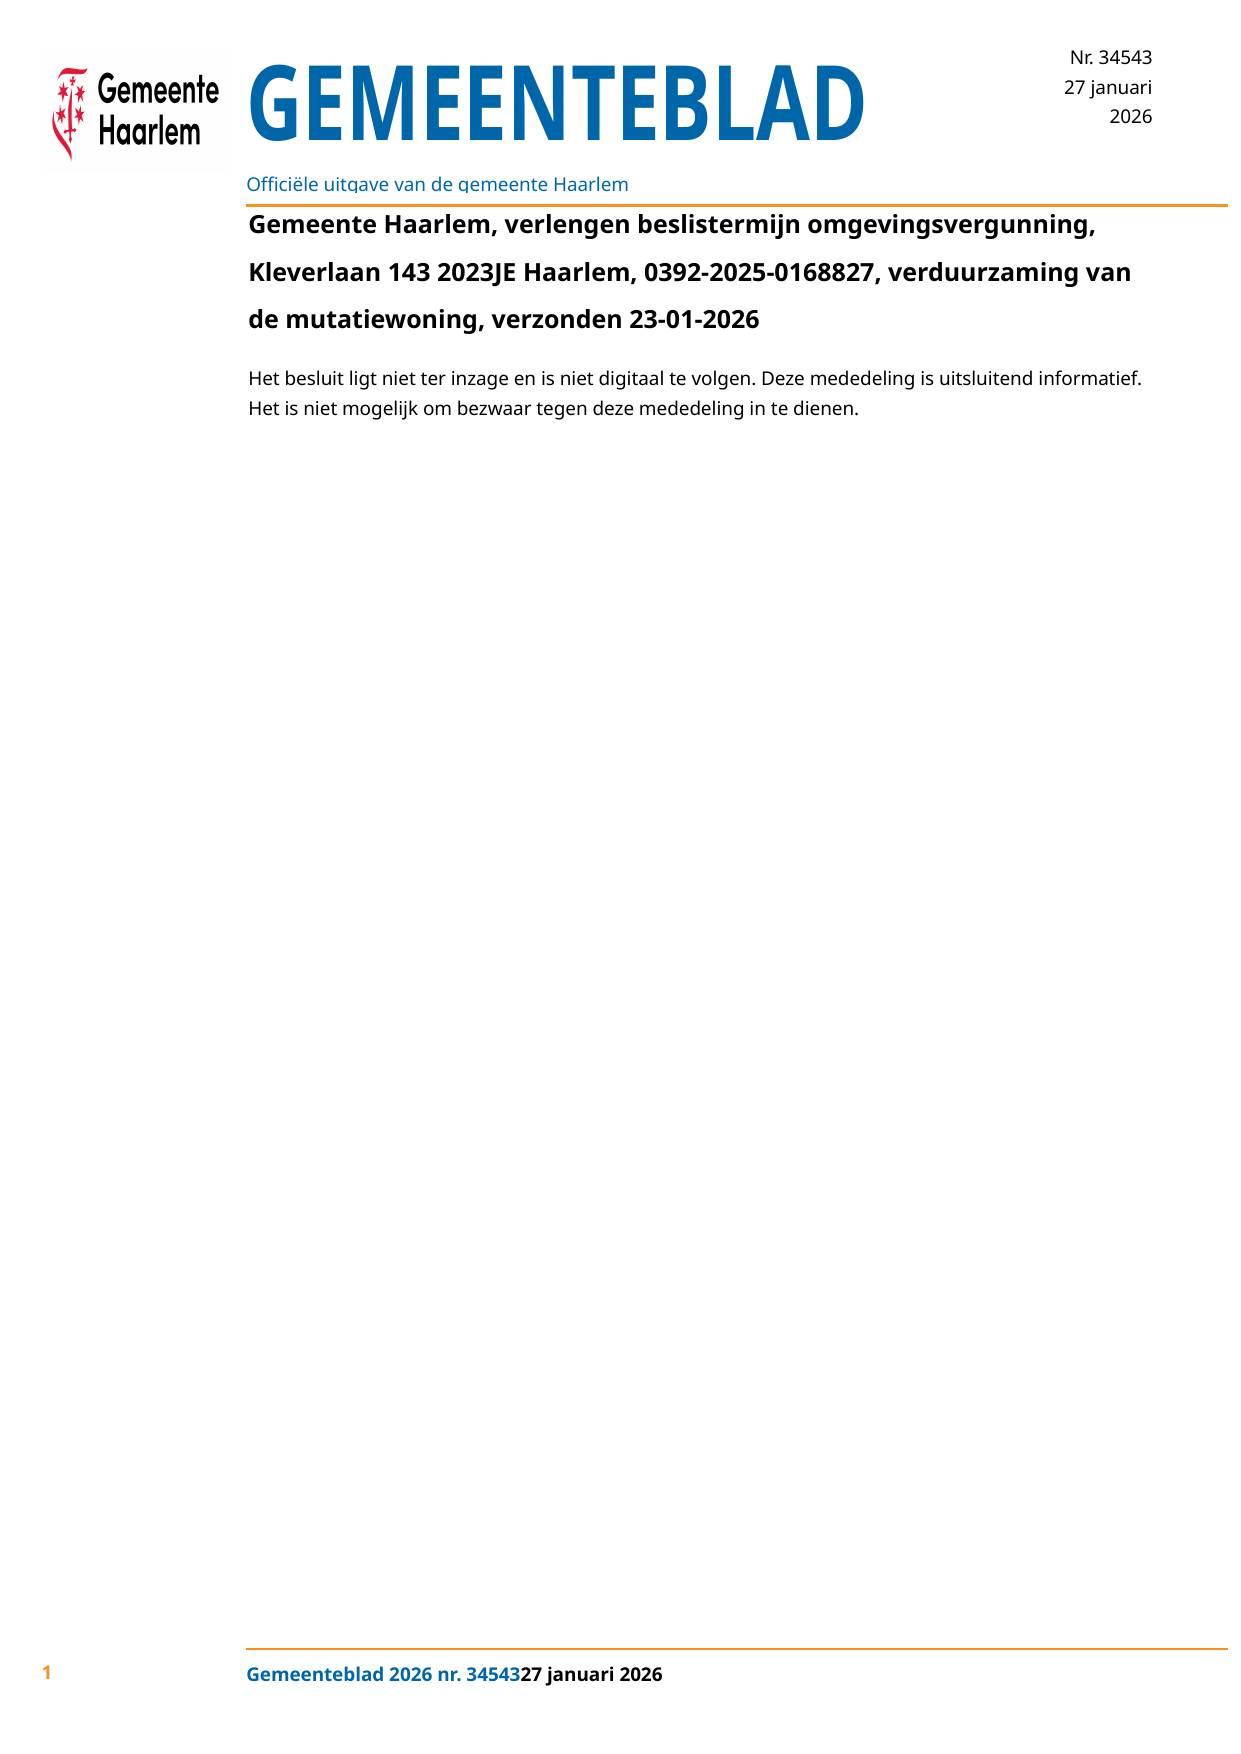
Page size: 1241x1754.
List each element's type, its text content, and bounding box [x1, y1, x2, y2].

picture [41, 47, 231, 172]
text Het besluit ligt niet ter inzage en is niet digitaal te volgen. Deze mededeling is uitsluitend informatief. Het is niet mogelijk om bezwaar tegen deze mededeling in te dienen. [248, 366, 1152, 421]
text Gemeente Haarlem, verlengen beslistermijn omgevingsvergunning, Kleverlaan 143 2023JE Haarlem, 0392-2025-0168827, verduurzaming van de mutatiewoning, verzonden 23-01-2026 [248, 207, 1152, 336]
